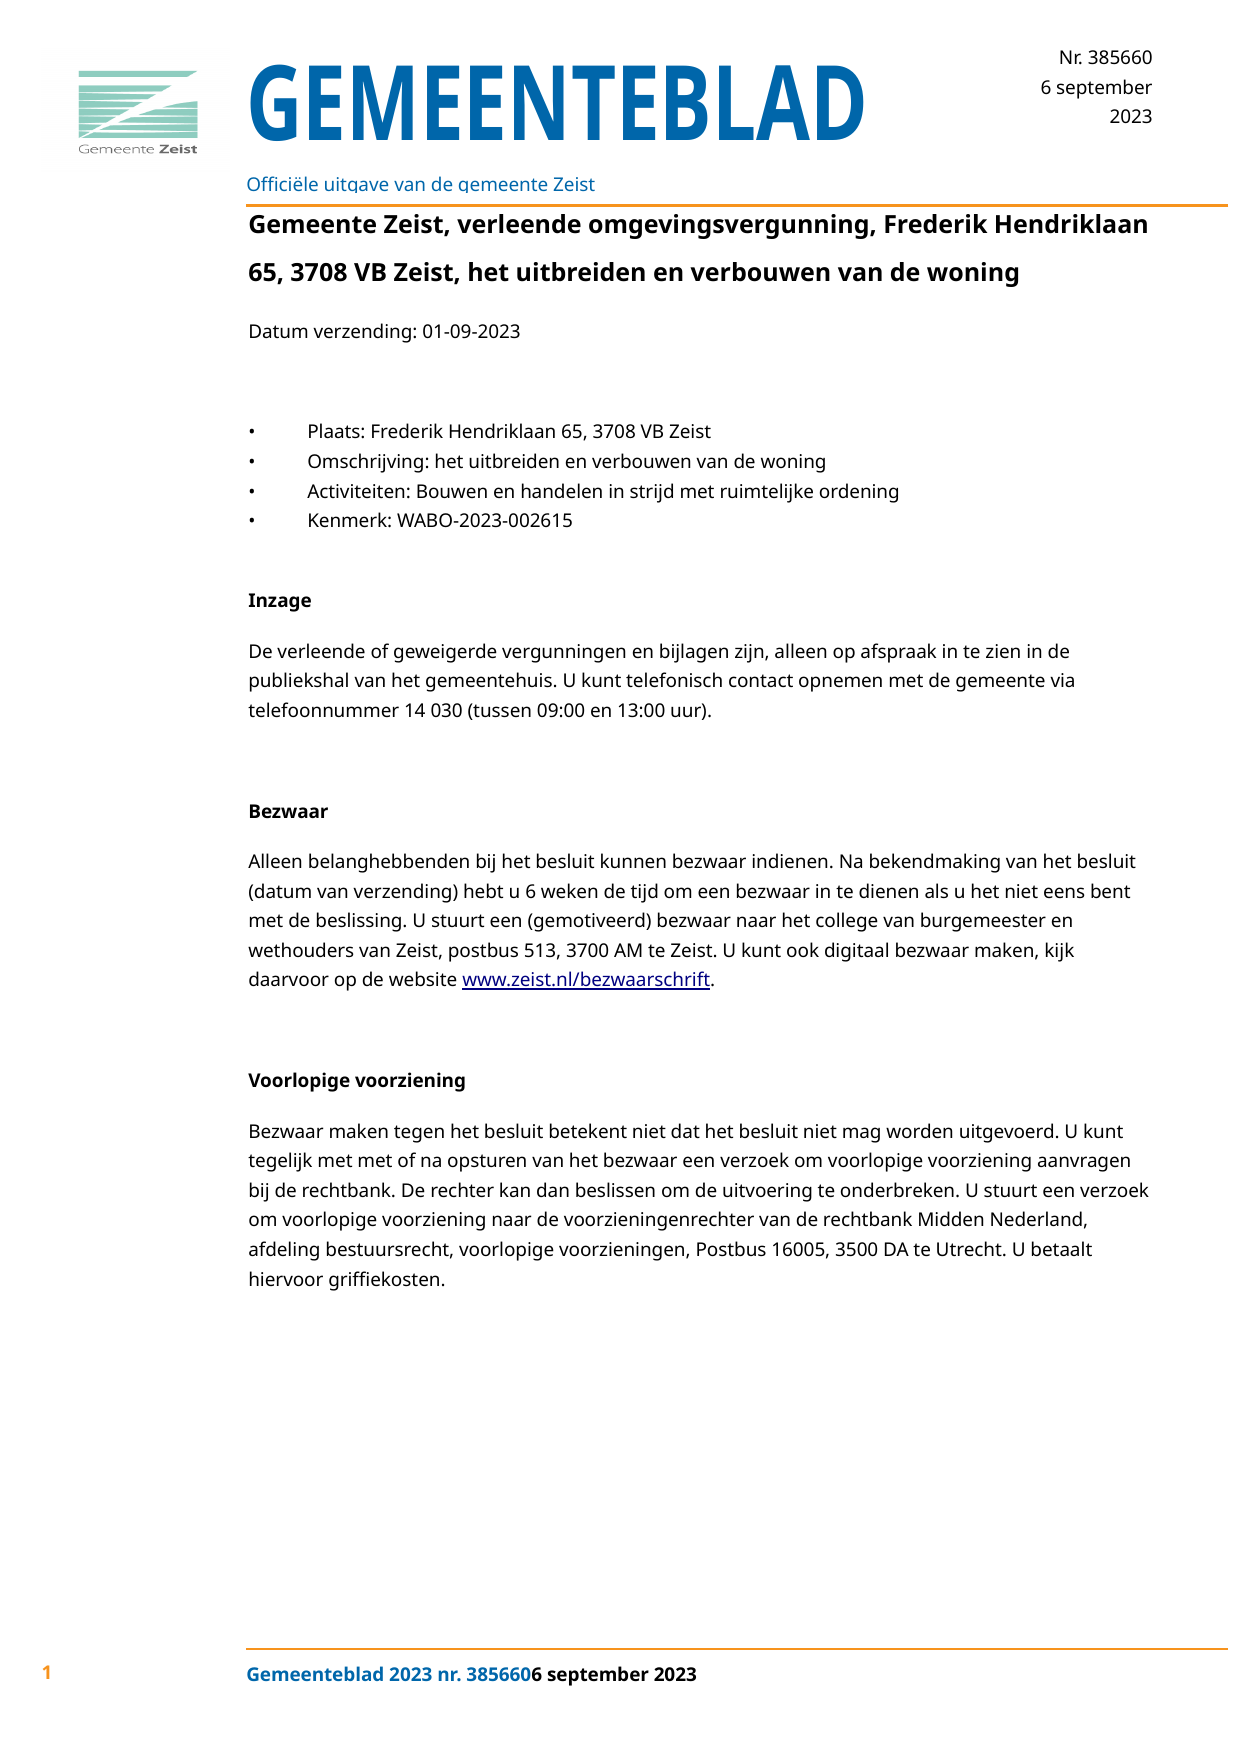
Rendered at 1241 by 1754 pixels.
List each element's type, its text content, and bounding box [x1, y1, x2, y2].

text Bezwaar maken tegen het besluit betekent niet dat het besluit niet mag worden uitgevoerd. U kunt tegelijk met met of na opsturen van het bezwaar een verzoek om voorlopige voorziening aanvragen bij de rechtbank. De rechter kan dan beslissen om de uitvoering te onderbreken. U stuurt een verzoek om voorlopige voorziening naar de voorzieningenrechter van de rechtbank Midden Nederland, afdeling bestuursrecht, voorlopige voorzieningen, Postbus 16005, 3500 DA te Utrecht. U betaalt hiervoor griffiekosten. [248, 1118, 1152, 1292]
text Inzage [248, 587, 1152, 613]
text Gemeente Zeist, verleende omgevingsvergunning, Frederik Hendriklaan 65, 3708 VB Zeist, het uitbreiden en verbouwen van de woning [248, 207, 1152, 288]
text De verleende of geweigerde vergunningen en bijlagen zijn, alleen op afspraak in te zien in de publiekshal van het gemeentehuis. U kunt telefonisch contact opnemen met de gemeente via telefoonnummer 14 030 (tussen 09:00 en 13:00 uur). [248, 638, 1152, 723]
text Voorlopige voorziening [248, 1067, 1152, 1093]
list Omschrijving: het uitbreiden en verbouwen van de woning [248, 448, 1152, 474]
picture [41, 47, 231, 172]
list Activiteiten: Bouwen en handelen in strijd met ruimtelijke ordening [248, 478, 1152, 504]
list Kenmerk: WABO-2023-002615 [248, 507, 1152, 533]
list Plaats: Frederik Hendriklaan 65, 3708 VB Zeist [248, 419, 1152, 444]
text Alleen belanghebbenden bij het besluit kunnen bezwaar indienen. Na bekendmaking van het besluit (datum van verzending) hebt u 6 weken de tijd om een bezwaar in te dienen als u het niet eens bent met de beslissing. U stuurt een (gemotiveerd) bezwaar naar het college van burgemeester en wethouders van Zeist, postbus 513, 3700 AM te Zeist. U kunt ook digitaal bezwaar maken, kijk daarvoor op de website www.zeist.nl/bezwaarschrift. [248, 848, 1152, 992]
text Datum verzending: 01-09-2023 [248, 318, 1152, 344]
text Bezwaar [248, 798, 1152, 824]
